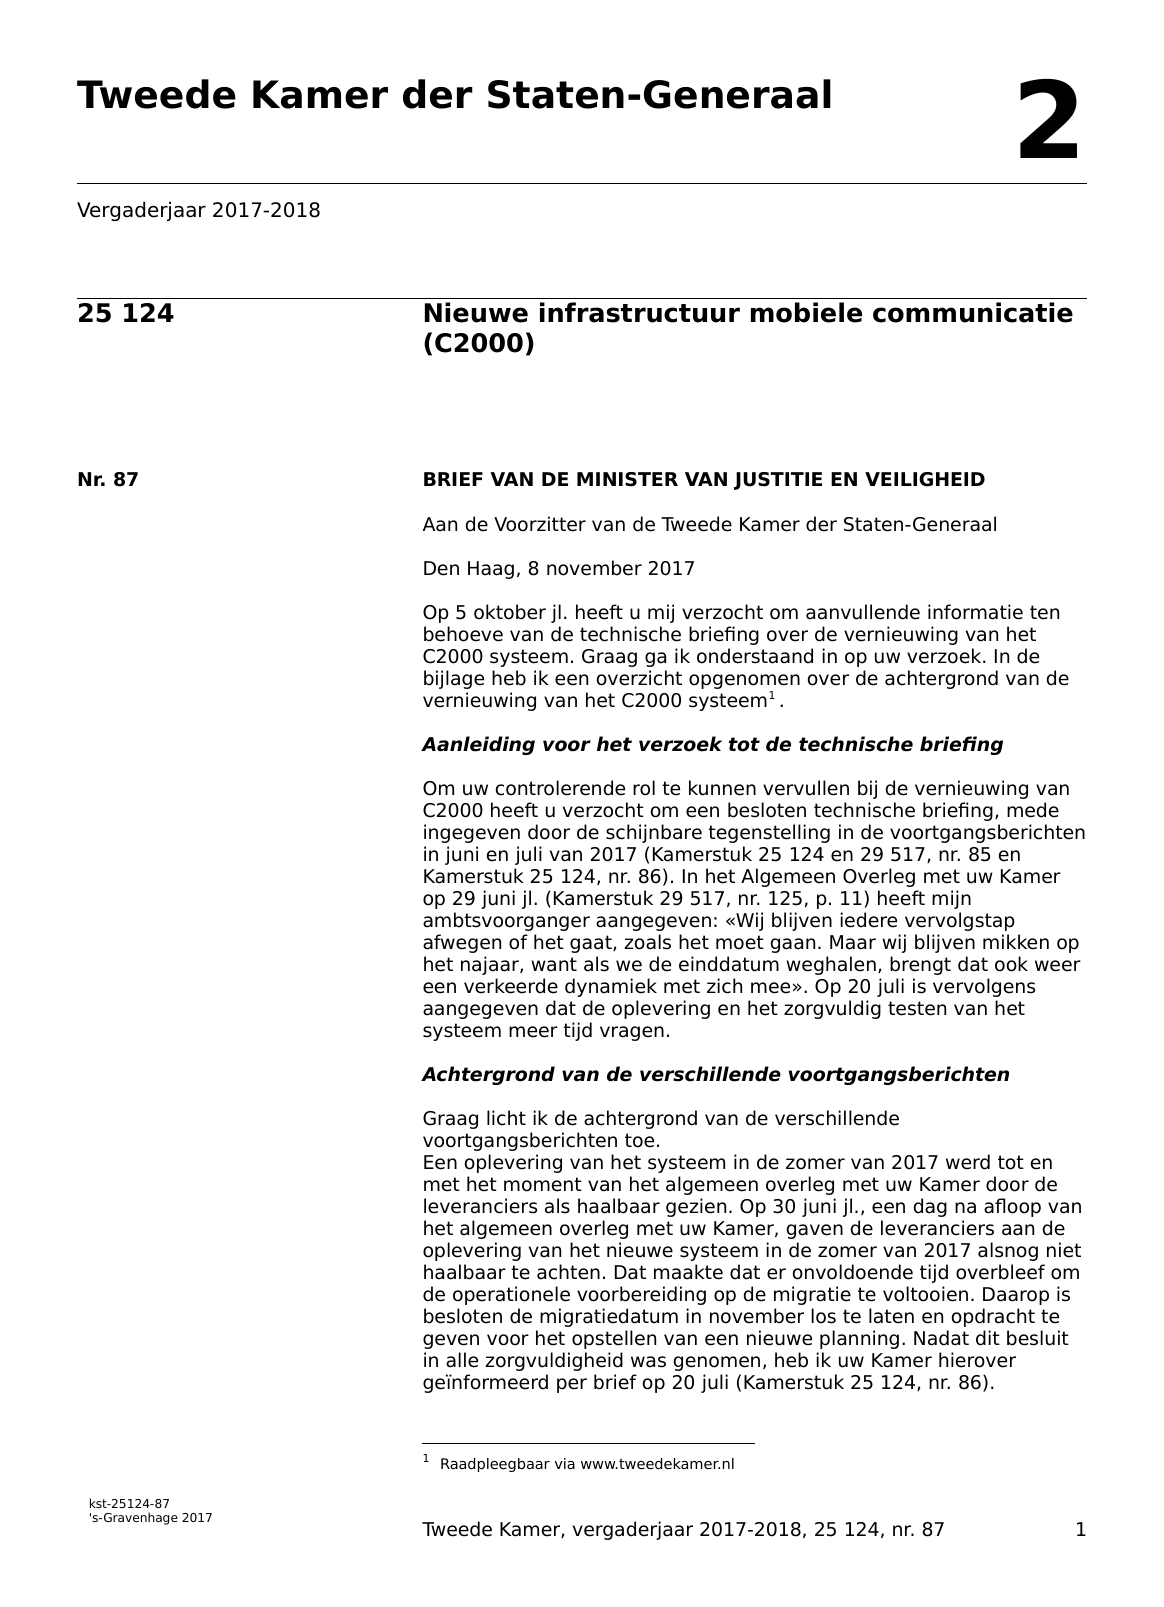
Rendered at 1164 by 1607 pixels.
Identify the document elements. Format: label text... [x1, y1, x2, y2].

text Een oplevering van het systeem in de zomer van 2017 werd tot en met het moment van het algemeen overleg met uw Kamer door de leveranciers als haalbaar gezien. Op 30 juni jl., een dag na afloop van het algemeen overleg met uw Kamer, gaven de leveranciers aan de oplevering van het nieuwe systeem in de zomer van 2017 alsnog niet haalbaar te achten. Dat maakte dat er onvoldoende tijd overbleef om de operationele voorbereiding op de migratie te voltooien. Daarop is besloten de migratiedatum in november los te laten en opdracht te geven voor het opstellen van een nieuwe planning. Nadat dit besluit in alle zorgvuldigheid was genomen, heb ik uw Kamer hierover geïnformeerd per brief op 20 juli (Kamerstuk 25 124, nr. 86). [422, 1152, 1087, 1394]
subtitle Nr. 87 BRIEF VAN DE MINISTER VAN JUSTITIE EN VEILIGHEID [77, 469, 1087, 491]
table_header Tweede Kamer der Staten-Generaal [77, 59, 886, 183]
text 's-Gravenhage 2017 [88, 1511, 323, 1525]
table_header 2 [886, 59, 1087, 183]
text Den Haag, 8 november 2017 [422, 558, 1087, 580]
text Op 5 oktober jl. heeft u mij verzocht om aanvullende informatie ten behoeve van de technische briefing over de vernieuwing van het C2000 systeem. Graag ga ik onderstaand in op uw verzoek. In de bijlage heb ik een overzicht opgenomen over de achtergrond van de vernieuwing van het C2000 systeem. [422, 602, 1087, 712]
table_cell Vergaderjaar 2017-2018 [77, 184, 1087, 298]
text Graag licht ik de achtergrond van de verschillende voortgangsberichten toe. [422, 1108, 1087, 1152]
text Raadpleegbaar via www.tweedekamer.nl [422, 1452, 1087, 1474]
text Aan de Voorzitter van de Tweede Kamer der Staten-Generaal [422, 513, 1087, 536]
text kst-25124-87 [88, 1497, 323, 1511]
text Om uw controlerende rol te kunnen vervullen bij de vernieuwing van C2000 heeft u verzocht om een besloten technische briefing, mede ingegeven door de schijnbare tegenstelling in de voortgangsberichten in juni en juli van 2017 (Kamerstuk 25 124 en 29 517, nr. 85 en Kamerstuk 25 124, nr. 86). In het Algemeen Overleg met uw Kamer op 29 juni jl. (Kamerstuk 29 517, nr. 125, p. 11) heeft mijn ambtsvoorganger aangegeven: «Wij blijven iedere vervolgstap afwegen of het gaat, zoals het moet gaan. Maar wij blijven mikken op het najaar, want als we de einddatum weghalen, brengt dat ook weer een verkeerde dynamiek met zich mee». Op 20 juli is vervolgens aangegeven dat de oplevering en het zorgvuldig testen van het systeem meer tijd vragen. [422, 778, 1087, 1042]
subtitle Aanleiding voor het verzoek tot de technische briefing [422, 734, 1087, 756]
subtitle Achtergrond van de verschillende voortgangsberichten [422, 1064, 1087, 1086]
subtitle 25 124 Nieuwe infrastructuur mobiele communicatie (C2000) [77, 299, 1087, 358]
